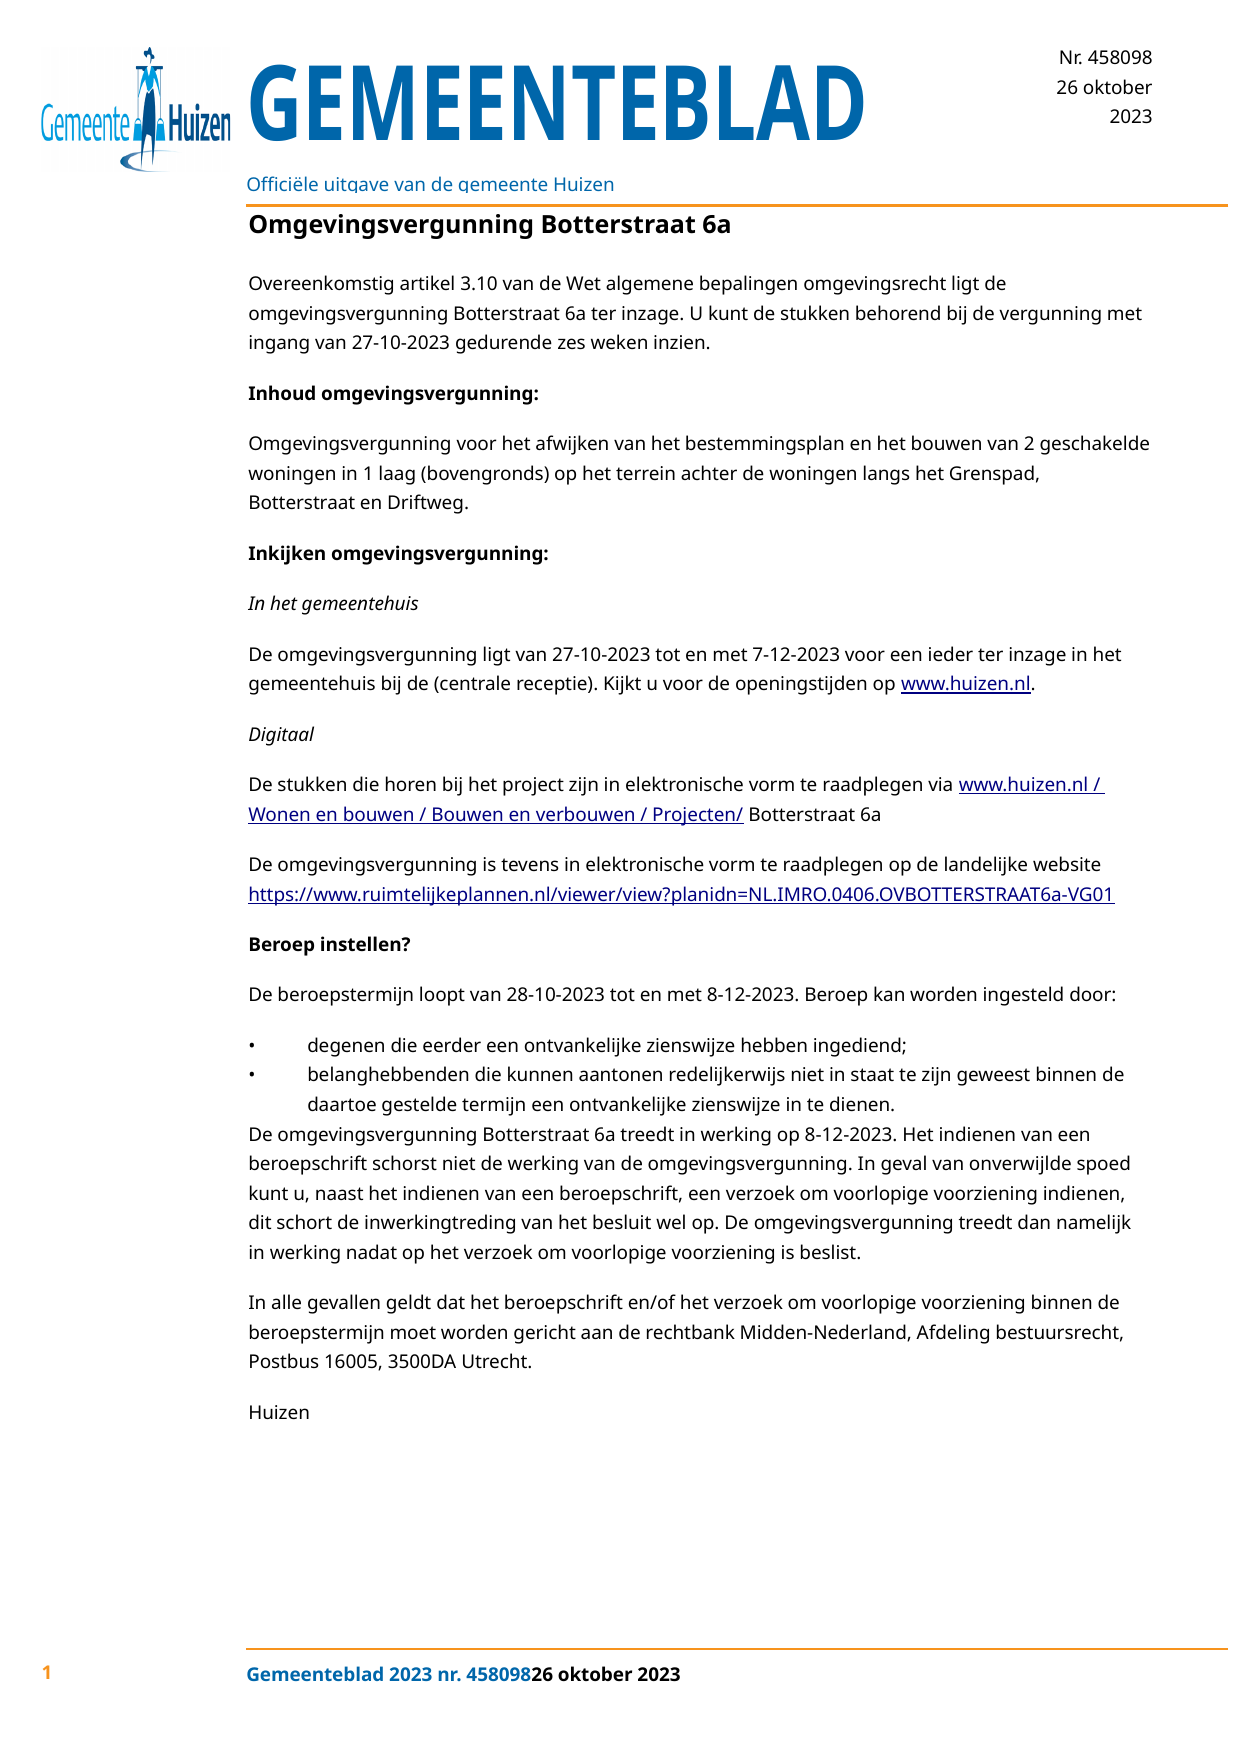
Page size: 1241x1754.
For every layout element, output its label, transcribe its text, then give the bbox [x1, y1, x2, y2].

text Omgevingsvergunning voor het afwijken van het bestemmingsplan en het bouwen van 2 geschakelde woningen in 1 laag (bovengronds) op het terrein achter de woningen langs het Grenspad, Botterstraat en Driftweg. [248, 430, 1152, 515]
text De omgevingsvergunning ligt van 27-10-2023 tot en met 7-12-2023 voor een ieder ter inzage in het gemeentehuis bij de (centrale receptie). Kijkt u voor de openingstijden op www.huizen.nl. [248, 641, 1152, 696]
text Digitaal [248, 721, 1152, 746]
text Overeenkomstig artikel 3.10 van de Wet algemene bepalingen omgevingsrecht ligt de omgevingsvergunning Botterstraat 6a ter inzage. U kunt de stukken behorend bij de vergunning met ingang van 27-10-2023 gedurende zes weken inzien. [248, 270, 1152, 355]
text Beroep instellen? [248, 931, 1152, 957]
text De omgevingsvergunning is tevens in elektronische vorm te raadplegen op de landelijke website https://www.ruimtelijkeplannen.nl/viewer/view?planidn=NL.IMRO.0406.OVBOTTERSTRAAT6a-VG01 [248, 851, 1152, 906]
list belanghebbenden die kunnen aantonen redelijkerwijs niet in staat te zijn geweest binnen de daartoe gestelde termijn een ontvankelijke zienswijze in te dienen. [248, 1062, 1152, 1117]
text Inhoud omgevingsvergunning: [248, 380, 1152, 406]
picture [41, 47, 231, 172]
text In alle gevallen geldt dat het beroepschrift en/of het verzoek om voorlopige voorziening binnen de beroepstermijn moet worden gericht aan de rechtbank Midden-Nederland, Afdeling bestuursrecht, Postbus 16005, 3500DA Utrecht. [248, 1289, 1152, 1374]
text De stukken die horen bij het project zijn in elektronische vorm te raadplegen via www.huizen.nl / Wonen en bouwen / Bouwen en verbouwen / Projecten/ Botterstraat 6a [248, 771, 1152, 826]
text Huizen [248, 1399, 1152, 1425]
text Omgevingsvergunning Botterstraat 6a [248, 207, 1152, 241]
text De beroepstermijn loopt van 28-10-2023 tot en met 8-12-2023. Beroep kan worden ingesteld door: [248, 982, 1152, 1007]
text In het gemeentehuis [248, 590, 1152, 616]
list degenen die eerder een ontvankelijke zienswijze hebben ingediend; [248, 1032, 1152, 1058]
text De omgevingsvergunning Botterstraat 6a treedt in werking op 8-12-2023. Het indienen van een beroepschrift schorst niet de werking van de omgevingsvergunning. In geval van onverwijlde spoed kunt u, naast het indienen van een beroepschrift, een verzoek om voorlopige voorziening indienen, dit schort de inwerkingtreding van het besluit wel op. De omgevingsvergunning treedt dan namelijk in werking nadat op het verzoek om voorlopige voorziening is beslist. [248, 1121, 1152, 1265]
text Inkijken omgevingsvergunning: [248, 540, 1152, 566]
